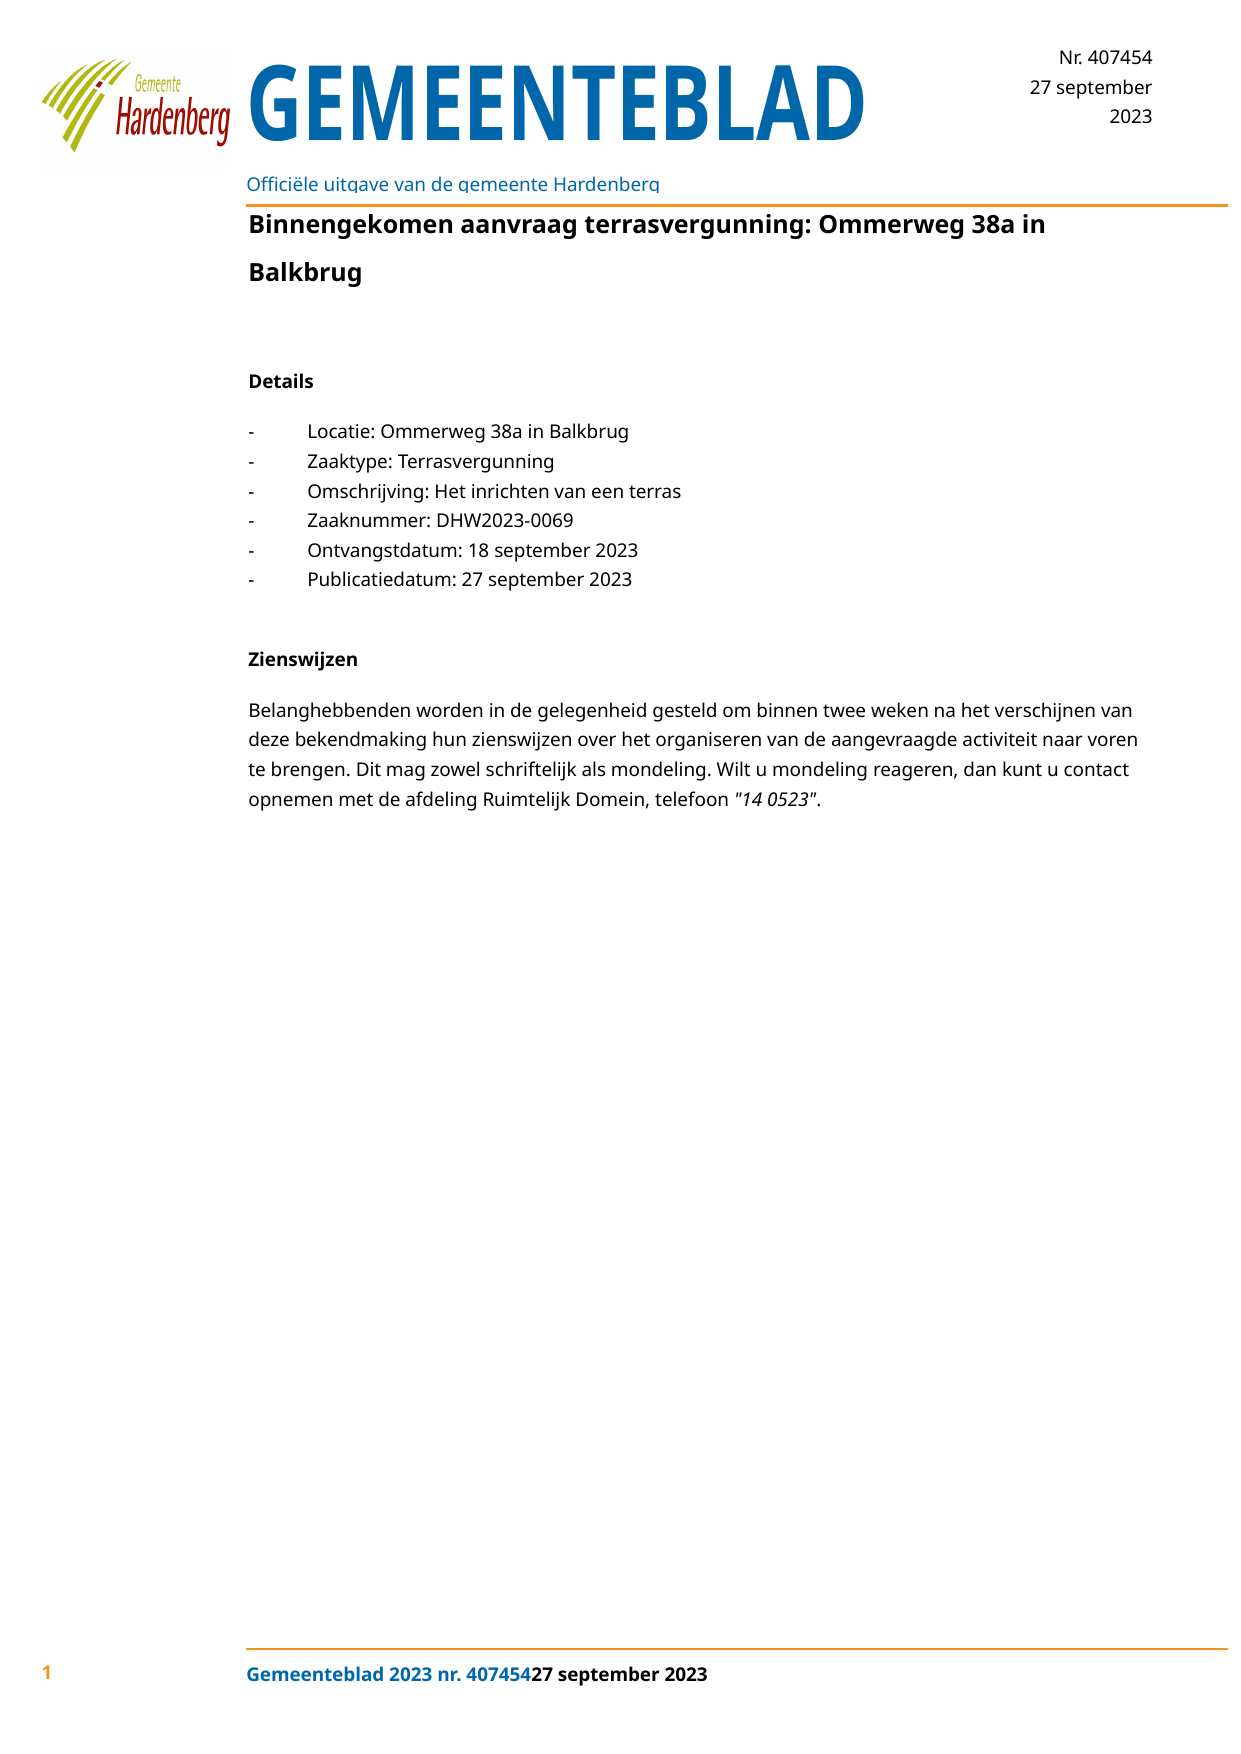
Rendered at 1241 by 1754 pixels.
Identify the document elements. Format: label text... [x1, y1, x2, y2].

list Ontvangstdatum: 18 september 2023 [248, 537, 1152, 563]
list Omschrijving: Het inrichten van een terras [248, 478, 1152, 504]
list Zaaktype: Terrasvergunning [248, 448, 1152, 474]
text Zienswijzen [248, 647, 1152, 672]
picture [41, 47, 231, 172]
list Publicatiedatum: 27 september 2023 [248, 567, 1152, 592]
text Belanghebbenden worden in de gelegenheid gesteld om binnen twee weken na het verschijnen van deze bekendmaking hun zienswijzen over het organiseren van de aangevraagde activiteit naar voren te brengen. Dit mag zowel schriftelijk als mondeling. Wilt u mondeling reageren, dan kunt u contact opnemen met de afdeling Ruimtelijk Domein, telefoon "14 0523". [248, 697, 1152, 812]
text Details [248, 368, 1152, 394]
list Zaaknummer: DHW2023-0069 [248, 507, 1152, 533]
list Locatie: Ommerweg 38a in Balkbrug [248, 419, 1152, 444]
text Binnengekomen aanvraag terrasvergunning: Ommerweg 38a in Balkbrug [248, 207, 1152, 288]
